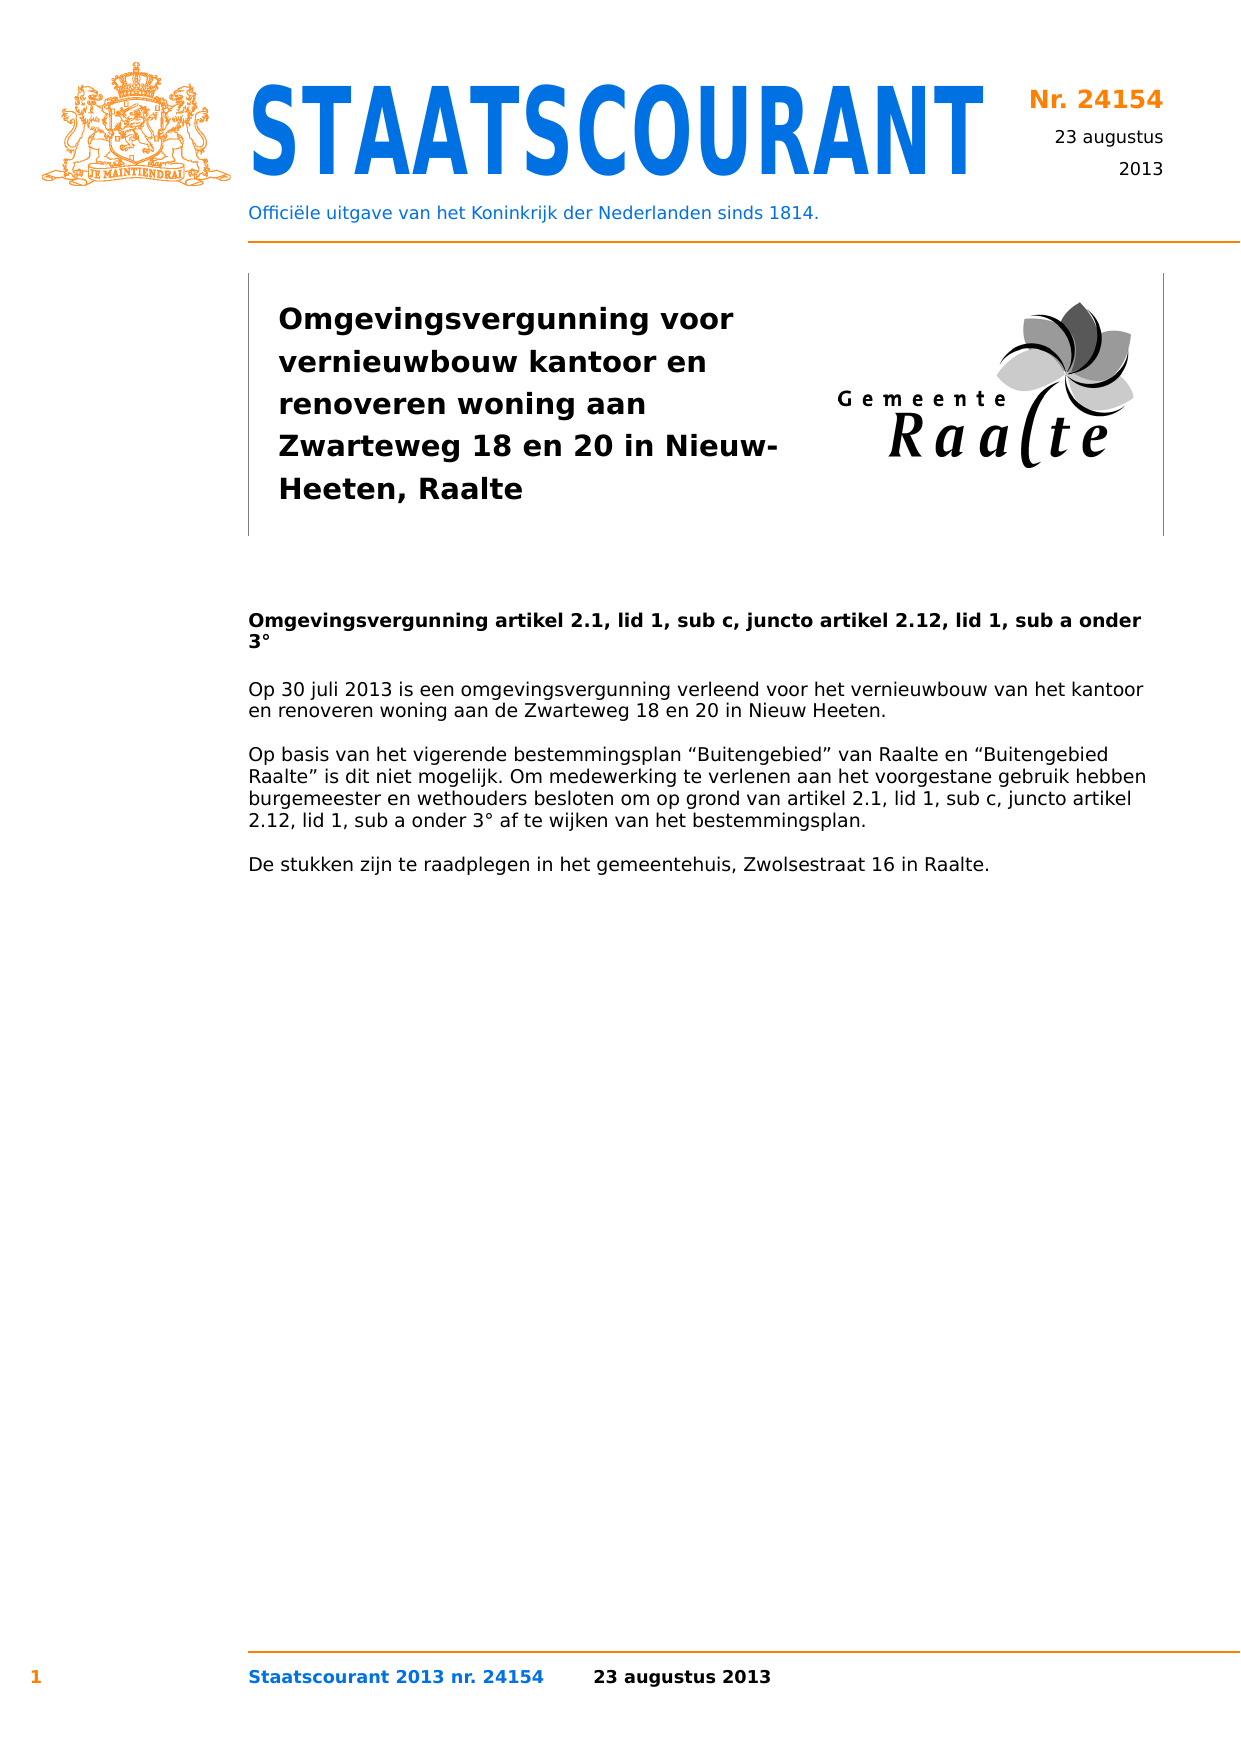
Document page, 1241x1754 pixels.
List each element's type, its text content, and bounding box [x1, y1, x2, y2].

subtitle Omgevingsvergunning artikel 2.1, lid 1, sub c, juncto artikel 2.12, lid 1, sub a onder 3° [248, 609, 1163, 653]
table_cell Officiële uitgave van het Koninkrijk der Nederlanden sinds 1814. [248, 203, 1240, 241]
table_header Nr. 24154 [998, 62, 1240, 121]
picture [41, 62, 231, 186]
text De stukken zijn te raadplegen in het gemeentehuis, Zwolsestraat 16 in Raalte. [248, 854, 1163, 876]
table_header STAATSCOURANT [248, 62, 998, 203]
picture [838, 302, 1134, 468]
text Op 30 juli 2013 is een omgevingsvergunning verleend voor het vernieuwbouw van het kantoor en renoveren woning aan de Zwarteweg 18 en 20 in Nieuw Heeten. [248, 678, 1163, 722]
table_cell 23 augustus [998, 121, 1240, 153]
subtitle Omgevingsvergunning voor vernieuwbouw kantoor en renoveren woning aan Zwarteweg 18 en 20 in Nieuw-Heeten, Raalte [249, 273, 1163, 536]
text Op basis van het vigerende bestemmingsplan “Buitengebied” van Raalte en “Buitengebied Raalte” is dit niet mogelijk. Om medewerking te verlenen aan het voorgestane gebruik hebben burgemeester en wethouders besloten om op grond van artikel 2.1, lid 1, sub c, juncto artikel 2.12, lid 1, sub a onder 3° af te wijken van het bestemmingsplan. [248, 744, 1163, 832]
table_cell 2013 [998, 153, 1240, 203]
table_header [25, 62, 248, 241]
